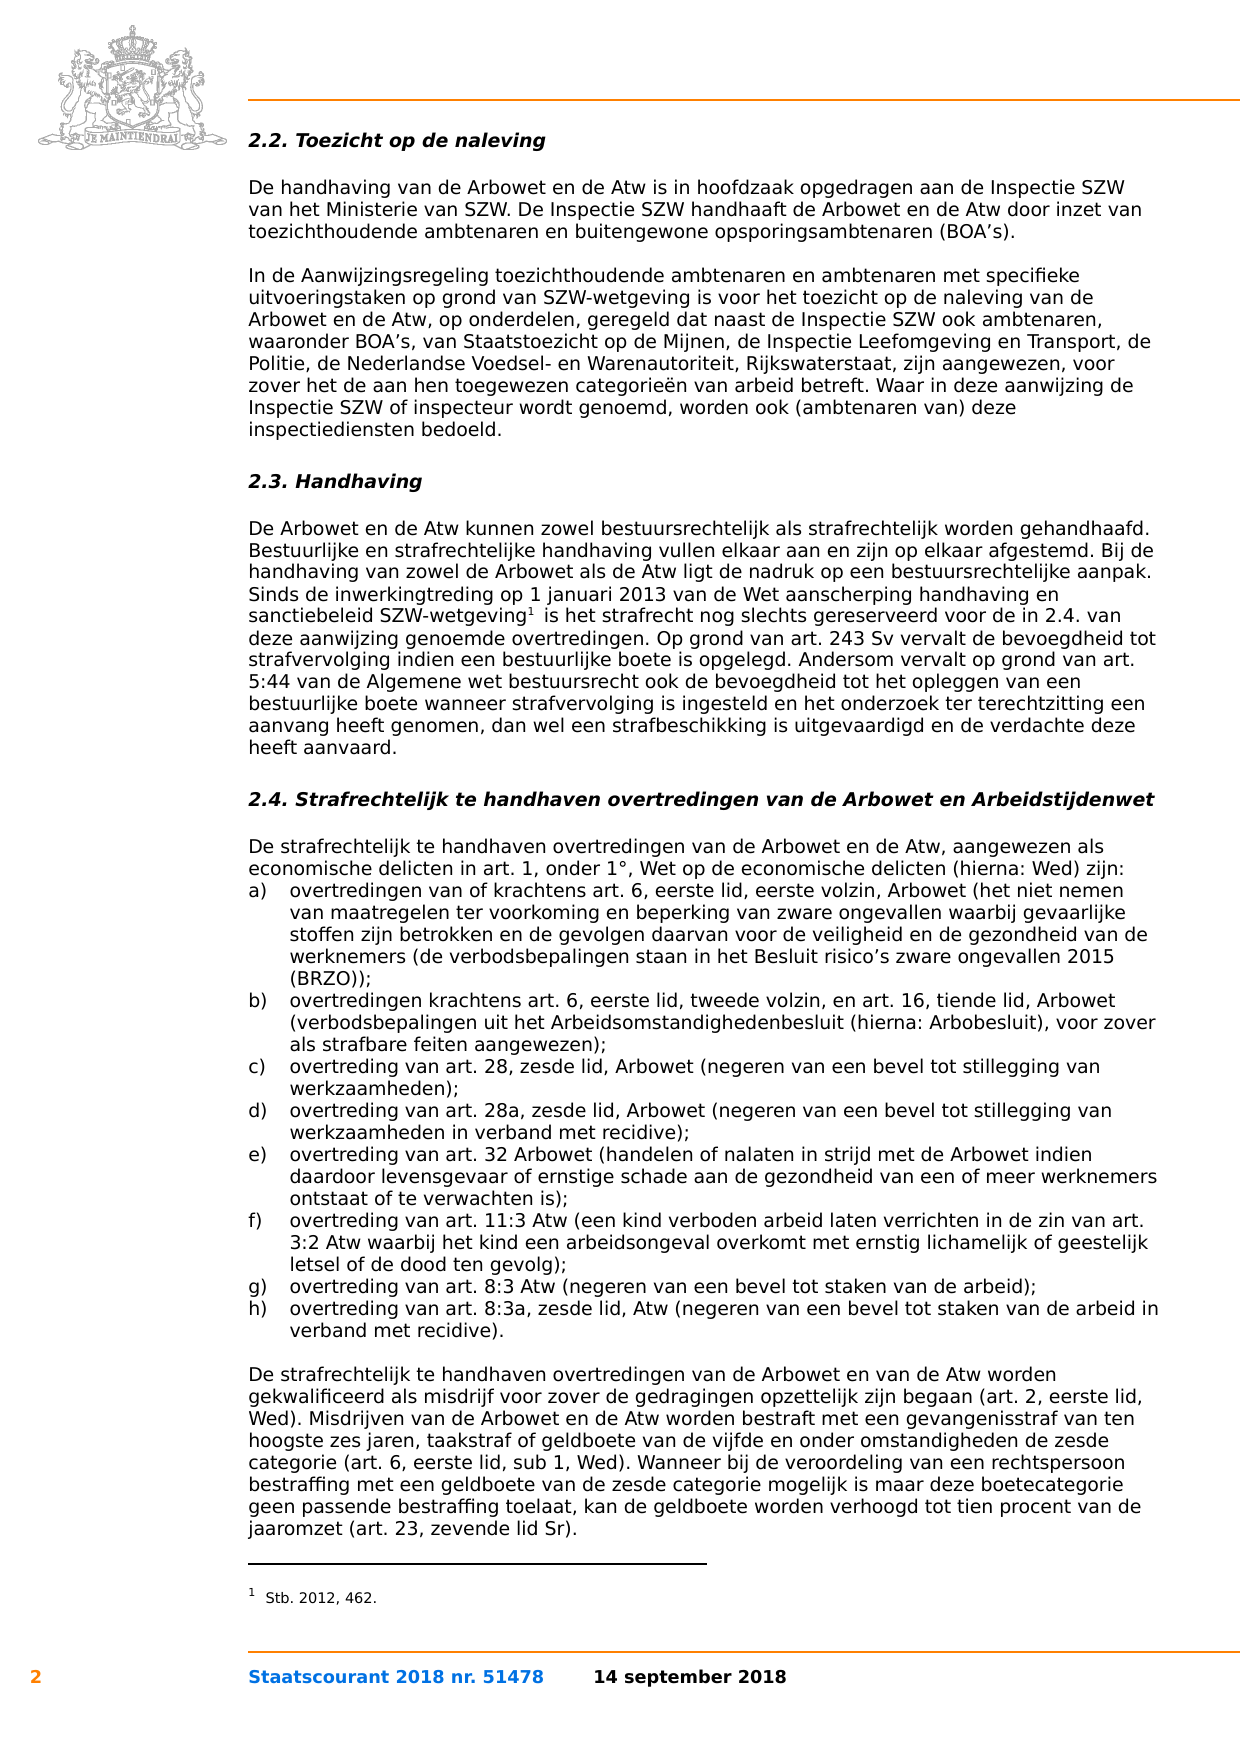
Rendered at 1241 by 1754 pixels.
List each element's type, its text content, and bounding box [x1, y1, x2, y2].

text De strafrechtelijk te handhaven overtredingen van de Arbowet en van de Atw worden gekwalificeerd als misdrijf voor zover de gedragingen opzettelijk zijn begaan (art. 2, eerste lid, Wed). Misdrijven van de Arbowet en de Atw worden bestraft met een gevangenisstraf van ten hoogste zes jaren, taakstraf of geldboete van de vijfde en onder omstandigheden de zesde categorie (art. 6, eerste lid, sub 1, Wed). Wanneer bij de veroordeling van een rechtspersoon bestraffing met een geldboete van de zesde categorie mogelijk is maar deze boetecategorie geen passende bestraffing toelaat, kan de geldboete worden verhoogd tot tien procent van de jaaromzet (art. 23, zevende lid Sr). [248, 1364, 1163, 1539]
text c) overtreding van art. 28, zesde lid, Arbowet (negeren van een bevel tot stillegging van werkzaamheden); [248, 1056, 1163, 1100]
text De Arbowet en de Atw kunnen zowel bestuursrechtelijk als strafrechtelijk worden gehandhaafd. Bestuurlijke en strafrechtelijke handhaving vullen elkaar aan en zijn op elkaar afgestemd. Bij de handhaving van zowel de Arbowet als de Atw ligt de nadruk op een bestuursrechtelijke aanpak. Sinds de inwerkingtreding op 1 januari 2013 van de Wet aanscherping handhaving en sanctiebeleid SZW-wetgeving is het strafrecht nog slechts gereserveerd voor de in 2.4. van deze aanwijzing genoemde overtredingen. Op grond van art. 243 Sv vervalt de bevoegdheid tot strafvervolging indien een bestuurlijke boete is opgelegd. Andersom vervalt op grond van art. 5:44 van de Algemene wet bestuursrecht ook de bevoegdheid tot het opleggen van een bestuurlijke boete wanneer strafvervolging is ingesteld en het onderzoek ter terechtzitting een aanvang heeft genomen, dan wel een strafbeschikking is uitgevaardigd en de verdachte deze heeft aanvaard. [248, 517, 1163, 759]
subtitle 2.4. Strafrechtelijk te handhaven overtredingen van de Arbowet en Arbeidstijdenwet [248, 789, 1163, 811]
text f) overtreding van art. 11:3 Atw (een kind verboden arbeid laten verrichten in de zin van art. 3:2 Atw waarbij het kind een arbeidsongeval overkomt met ernstig lichamelijk of geestelijk letsel of de dood ten gevolg); [248, 1210, 1163, 1276]
subtitle 2.2. Toezicht op de naleving [248, 130, 1163, 152]
text h) overtreding van art. 8:3a, zesde lid, Atw (negeren van een bevel tot staken van de arbeid in verband met recidive). [248, 1298, 1163, 1342]
text De handhaving van de Arbowet en de Atw is in hoofdzaak opgedragen aan de Inspectie SZW van het Ministerie van SZW. De Inspectie SZW handhaaft de Arbowet en de Atw door inzet van toezichthoudende ambtenaren en buitengewone opsporingsambtenaren (BOA’s). [248, 177, 1163, 243]
text a) overtredingen van of krachtens art. 6, eerste lid, eerste volzin, Arbowet (het niet nemen van maatregelen ter voorkoming en beperking van zware ongevallen waarbij gevaarlijke stoffen zijn betrokken en de gevolgen daarvan voor de veiligheid en de gezondheid van de werknemers (de verbodsbepalingen staan in het Besluit risico’s zware ongevallen 2015 (BRZO)); [248, 880, 1163, 990]
text In de Aanwijzingsregeling toezichthoudende ambtenaren en ambtenaren met specifieke uitvoeringstaken op grond van SZW-wetgeving is voor het toezicht op de naleving van de Arbowet en de Atw, op onderdelen, geregeld dat naast de Inspectie SZW ook ambtenaren, waaronder BOA’s, van Staatstoezicht op de Mijnen, de Inspectie Leefomgeving en Transport, de Politie, de Nederlandse Voedsel- en Warenautoriteit, Rijkswaterstaat, zijn aangewezen, voor zover het de aan hen toegewezen categorieën van arbeid betreft. Waar in deze aanwijzing de Inspectie SZW of inspecteur wordt genoemd, worden ook (ambtenaren van) deze inspectiediensten bedoeld. [248, 265, 1163, 441]
text De strafrechtelijk te handhaven overtredingen van de Arbowet en de Atw, aangewezen als economische delicten in art. 1, onder 1°, Wet op de economische delicten (hierna: Wed) zijn: [248, 836, 1163, 880]
picture [38, 25, 227, 150]
subtitle 2.3. Handhaving [248, 471, 1163, 492]
text b) overtredingen krachtens art. 6, eerste lid, tweede volzin, en art. 16, tiende lid, Arbowet (verbodsbepalingen uit het Arbeidsomstandighedenbesluit (hierna: Arbobesluit), voor zover als strafbare feiten aangewezen); [248, 990, 1163, 1056]
text d) overtreding van art. 28a, zesde lid, Arbowet (negeren van een bevel tot stillegging van werkzaamheden in verband met recidive); [248, 1100, 1163, 1144]
text Stb. 2012, 462. [248, 1586, 1163, 1608]
text e) overtreding van art. 32 Arbowet (handelen of nalaten in strijd met de Arbowet indien daardoor levensgevaar of ernstige schade aan de gezondheid van een of meer werknemers ontstaat of te verwachten is); [248, 1144, 1163, 1210]
text g) overtreding van art. 8:3 Atw (negeren van een bevel tot staken van de arbeid); [248, 1276, 1163, 1298]
